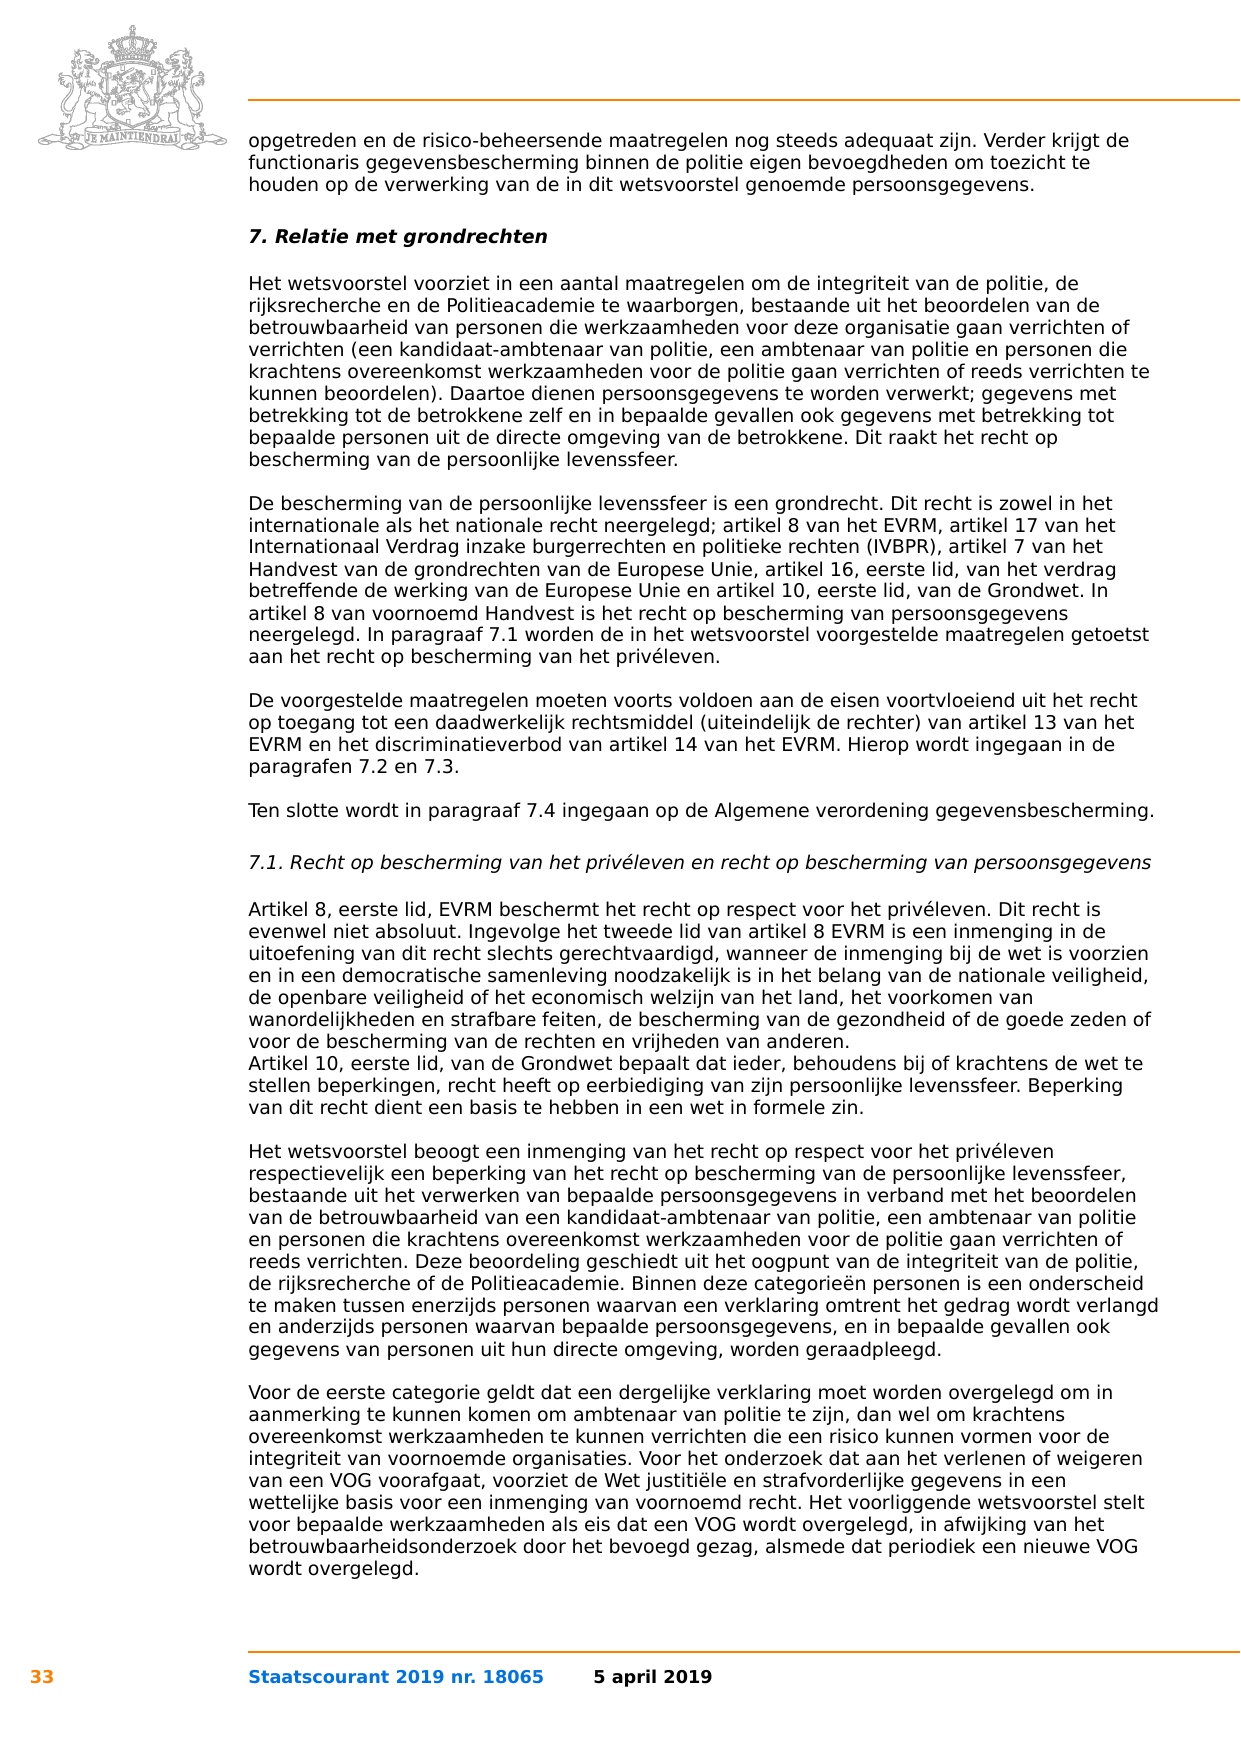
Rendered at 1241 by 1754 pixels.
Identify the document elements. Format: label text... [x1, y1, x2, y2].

text Artikel 10, eerste lid, van de Grondwet bepaalt dat ieder, behoudens bij of krachtens de wet te stellen beperkingen, recht heeft op eerbiediging van zijn persoonlijke levenssfeer. Beperking van dit recht dient een basis te hebben in een wet in formele zin. [248, 1053, 1163, 1119]
text Het wetsvoorstel voorziet in een aantal maatregelen om de integriteit van de politie, de rijksrecherche en de Politieacademie te waarborgen, bestaande uit het beoordelen van de betrouwbaarheid van personen die werkzaamheden voor deze organisatie gaan verrichten of verrichten (een kandidaat-ambtenaar van politie, een ambtenaar van politie en personen die krachtens overeenkomst werkzaamheden voor de politie gaan verrichten of reeds verrichten te kunnen beoordelen). Daartoe dienen persoonsgegevens te worden verwerkt; gegevens met betrekking tot de betrokkene zelf en in bepaalde gevallen ook gegevens met betrekking tot bepaalde personen uit de directe omgeving van de betrokkene. Dit raakt het recht op bescherming van de persoonlijke levenssfeer. [248, 273, 1163, 471]
text De voorgestelde maatregelen moeten voorts voldoen aan de eisen voortvloeiend uit het recht op toegang tot een daadwerkelijk rechtsmiddel (uiteindelijk de rechter) van artikel 13 van het EVRM en het discriminatieverbod van artikel 14 van het EVRM. Hierop wordt ingegaan in de paragrafen 7.2 en 7.3. [248, 690, 1163, 778]
text Het wetsvoorstel beoogt een inmenging van het recht op respect voor het privéleven respectievelijk een beperking van het recht op bescherming van de persoonlijke levenssfeer, bestaande uit het verwerken van bepaalde persoonsgegevens in verband met het beoordelen van de betrouwbaarheid van een kandidaat-ambtenaar van politie, een ambtenaar van politie en personen die krachtens overeenkomst werkzaamheden voor de politie gaan verrichten of reeds verrichten. Deze beoordeling geschiedt uit het oogpunt van de integriteit van de politie, de rijksrecherche of de Politieacademie. Binnen deze categorieën personen is een onderscheid te maken tussen enerzijds personen waarvan een verklaring omtrent het gedrag wordt verlangd en anderzijds personen waarvan bepaalde persoonsgegevens, en in bepaalde gevallen ook gegevens van personen uit hun directe omgeving, worden geraadpleegd. [248, 1141, 1163, 1360]
subtitle 7.1. Recht op bescherming van het privéleven en recht op bescherming van persoonsgegevens [248, 852, 1163, 874]
text Artikel 8, eerste lid, EVRM beschermt het recht op respect voor het privéleven. Dit recht is evenwel niet absoluut. Ingevolge het tweede lid van artikel 8 EVRM is een inmenging in de uitoefening van dit recht slechts gerechtvaardigd, wanneer de inmenging bij de wet is voorzien en in een democratische samenleving noodzakelijk is in het belang van de nationale veiligheid, de openbare veiligheid of het economisch welzijn van het land, het voorkomen van wanordelijkheden en strafbare feiten, de bescherming van de gezondheid of de goede zeden of voor de bescherming van de rechten en vrijheden van anderen. [248, 899, 1163, 1053]
subtitle 7. Relatie met grondrechten [248, 226, 1163, 248]
text Voor de eerste categorie geldt dat een dergelijke verklaring moet worden overgelegd om in aanmerking te kunnen komen om ambtenaar van politie te zijn, dan wel om krachtens overeenkomst werkzaamheden te kunnen verrichten die een risico kunnen vormen voor de integriteit van voornoemde organisaties. Voor het onderzoek dat aan het verlenen of weigeren van een VOG voorafgaat, voorziet de Wet justitiële en strafvorderlijke gegevens in een wettelijke basis voor een inmenging van voornoemd recht. Het voorliggende wetsvoorstel stelt voor bepaalde werkzaamheden als eis dat een VOG wordt overgelegd, in afwijking van het betrouwbaarheidsonderzoek door het bevoegd gezag, alsmede dat periodiek een nieuwe VOG wordt overgelegd. [248, 1382, 1163, 1580]
picture [38, 25, 227, 150]
text De bescherming van de persoonlijke levenssfeer is een grondrecht. Dit recht is zowel in het internationale als het nationale recht neergelegd; artikel 8 van het EVRM, artikel 17 van het Internationaal Verdrag inzake burgerrechten en politieke rechten (IVBPR), artikel 7 van het Handvest van de grondrechten van de Europese Unie, artikel 16, eerste lid, van het verdrag betreffende de werking van de Europese Unie en artikel 10, eerste lid, van de Grondwet. In artikel 8 van voornoemd Handvest is het recht op bescherming van persoonsgegevens neergelegd. In paragraaf 7.1 worden de in het wetsvoorstel voorgestelde maatregelen getoetst aan het recht op bescherming van het privéleven. [248, 492, 1163, 668]
text opgetreden en de risico-beheersende maatregelen nog steeds adequaat zijn. Verder krijgt de functionaris gegevensbescherming binnen de politie eigen bevoegdheden om toezicht te houden op de verwerking van de in dit wetsvoorstel genoemde persoonsgegevens. [248, 130, 1163, 196]
text Ten slotte wordt in paragraaf 7.4 ingegaan op de Algemene verordening gegevensbescherming. [248, 800, 1163, 822]
